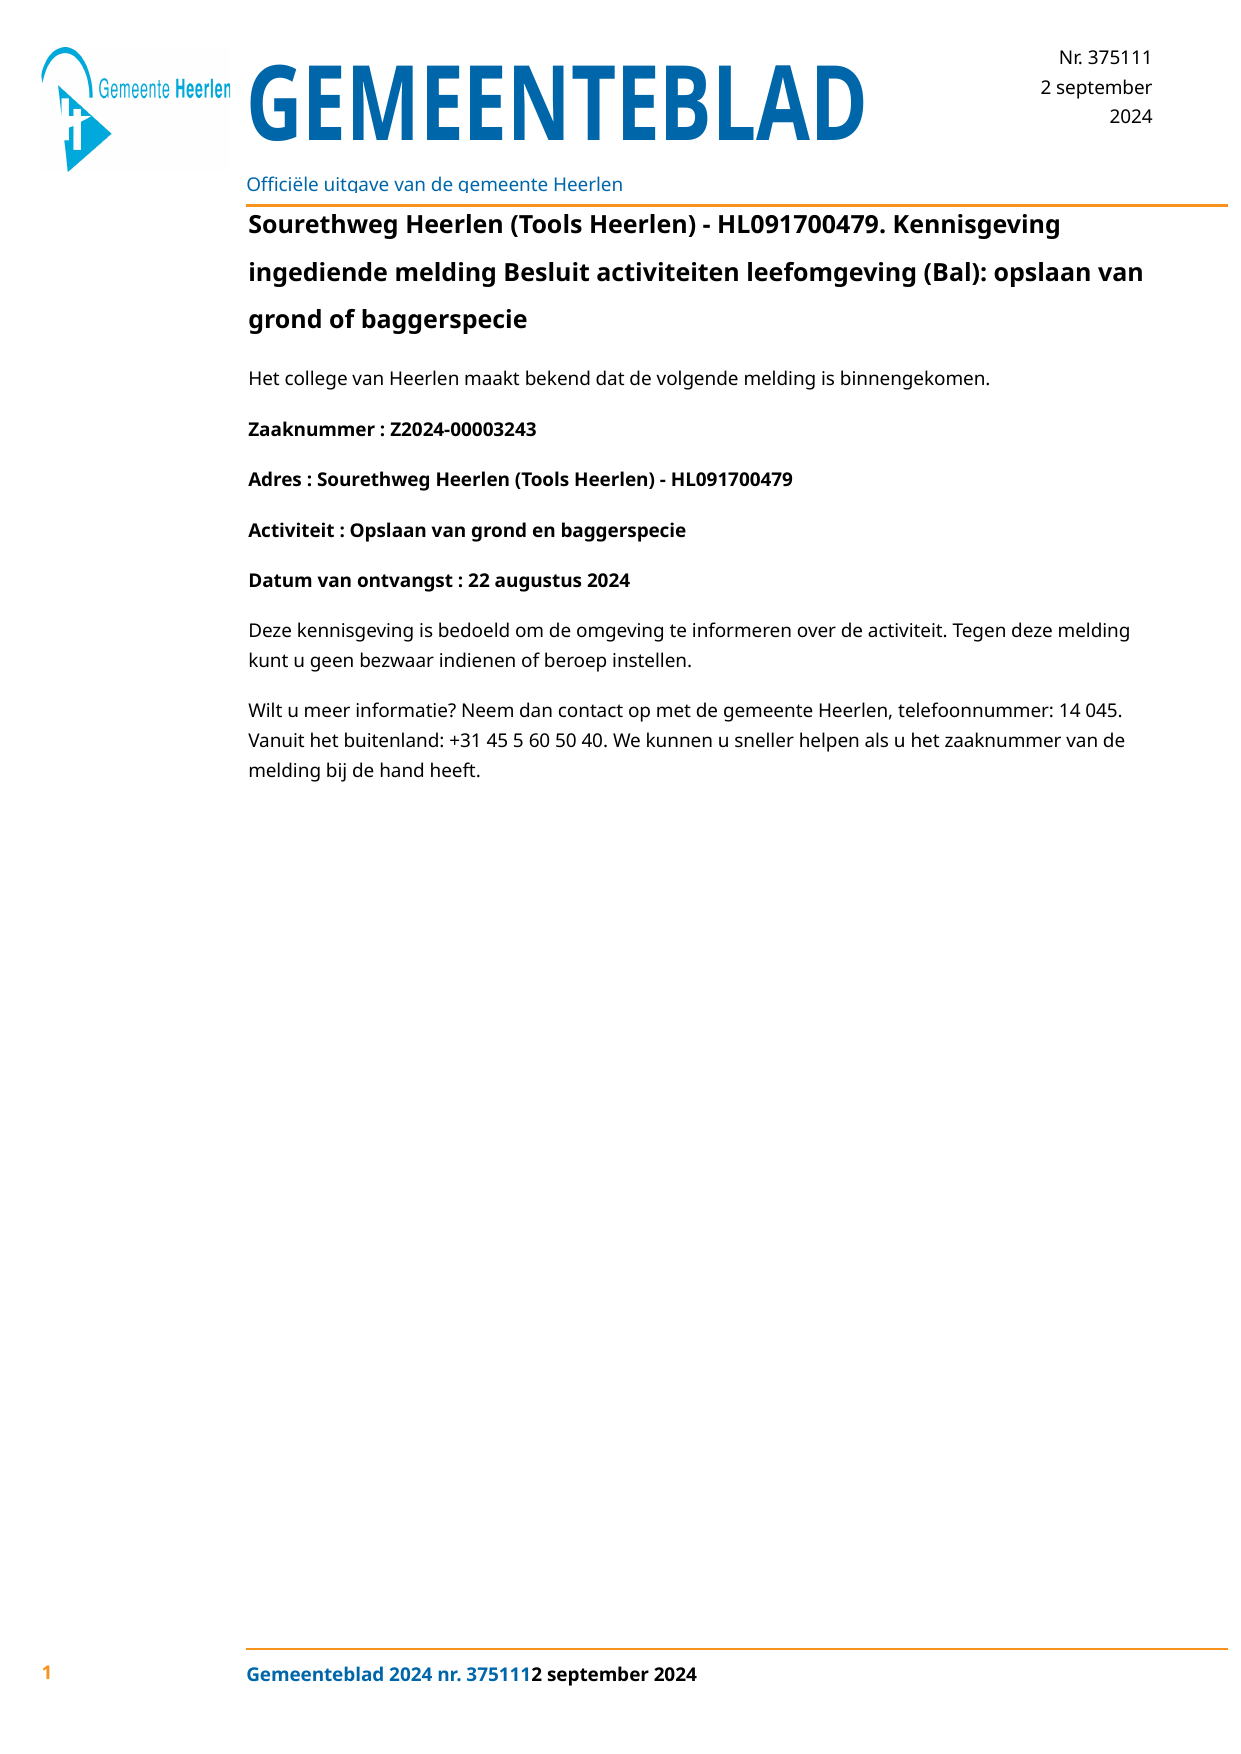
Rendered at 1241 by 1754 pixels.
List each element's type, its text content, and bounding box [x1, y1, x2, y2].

text Wilt u meer informatie? Neem dan contact op met de gemeente Heerlen, telefoonnummer: 14 045. Vanuit het buitenland: +31 45 5 60 50 40. We kunnen u sneller helpen als u het zaaknummer van de melding bij de hand heeft. [248, 698, 1152, 782]
text Zaaknummer : Z2024-00003243 [248, 416, 1152, 442]
picture [41, 47, 231, 172]
text Sourethweg Heerlen (Tools Heerlen) - HL091700479. Kennisgeving ingediende melding Besluit activiteiten leefomgeving (Bal): opslaan van grond of baggerspecie [248, 207, 1152, 336]
picture [41, 47, 59, 70]
text Activiteit : Opslaan van grond en baggerspecie [248, 517, 1152, 542]
text Deze kennisgeving is bedoeld om de omgeving te informeren over de activiteit. Tegen deze melding kunt u geen bezwaar indienen of beroep instellen. [248, 618, 1152, 673]
text Datum van ontvangst : 22 augustus 2024 [248, 567, 1152, 593]
text Het college van Heerlen maakt bekend dat de volgende melding is binnengekomen. [248, 366, 1152, 391]
text Adres : Sourethweg Heerlen (Tools Heerlen) - HL091700479 [248, 466, 1152, 492]
